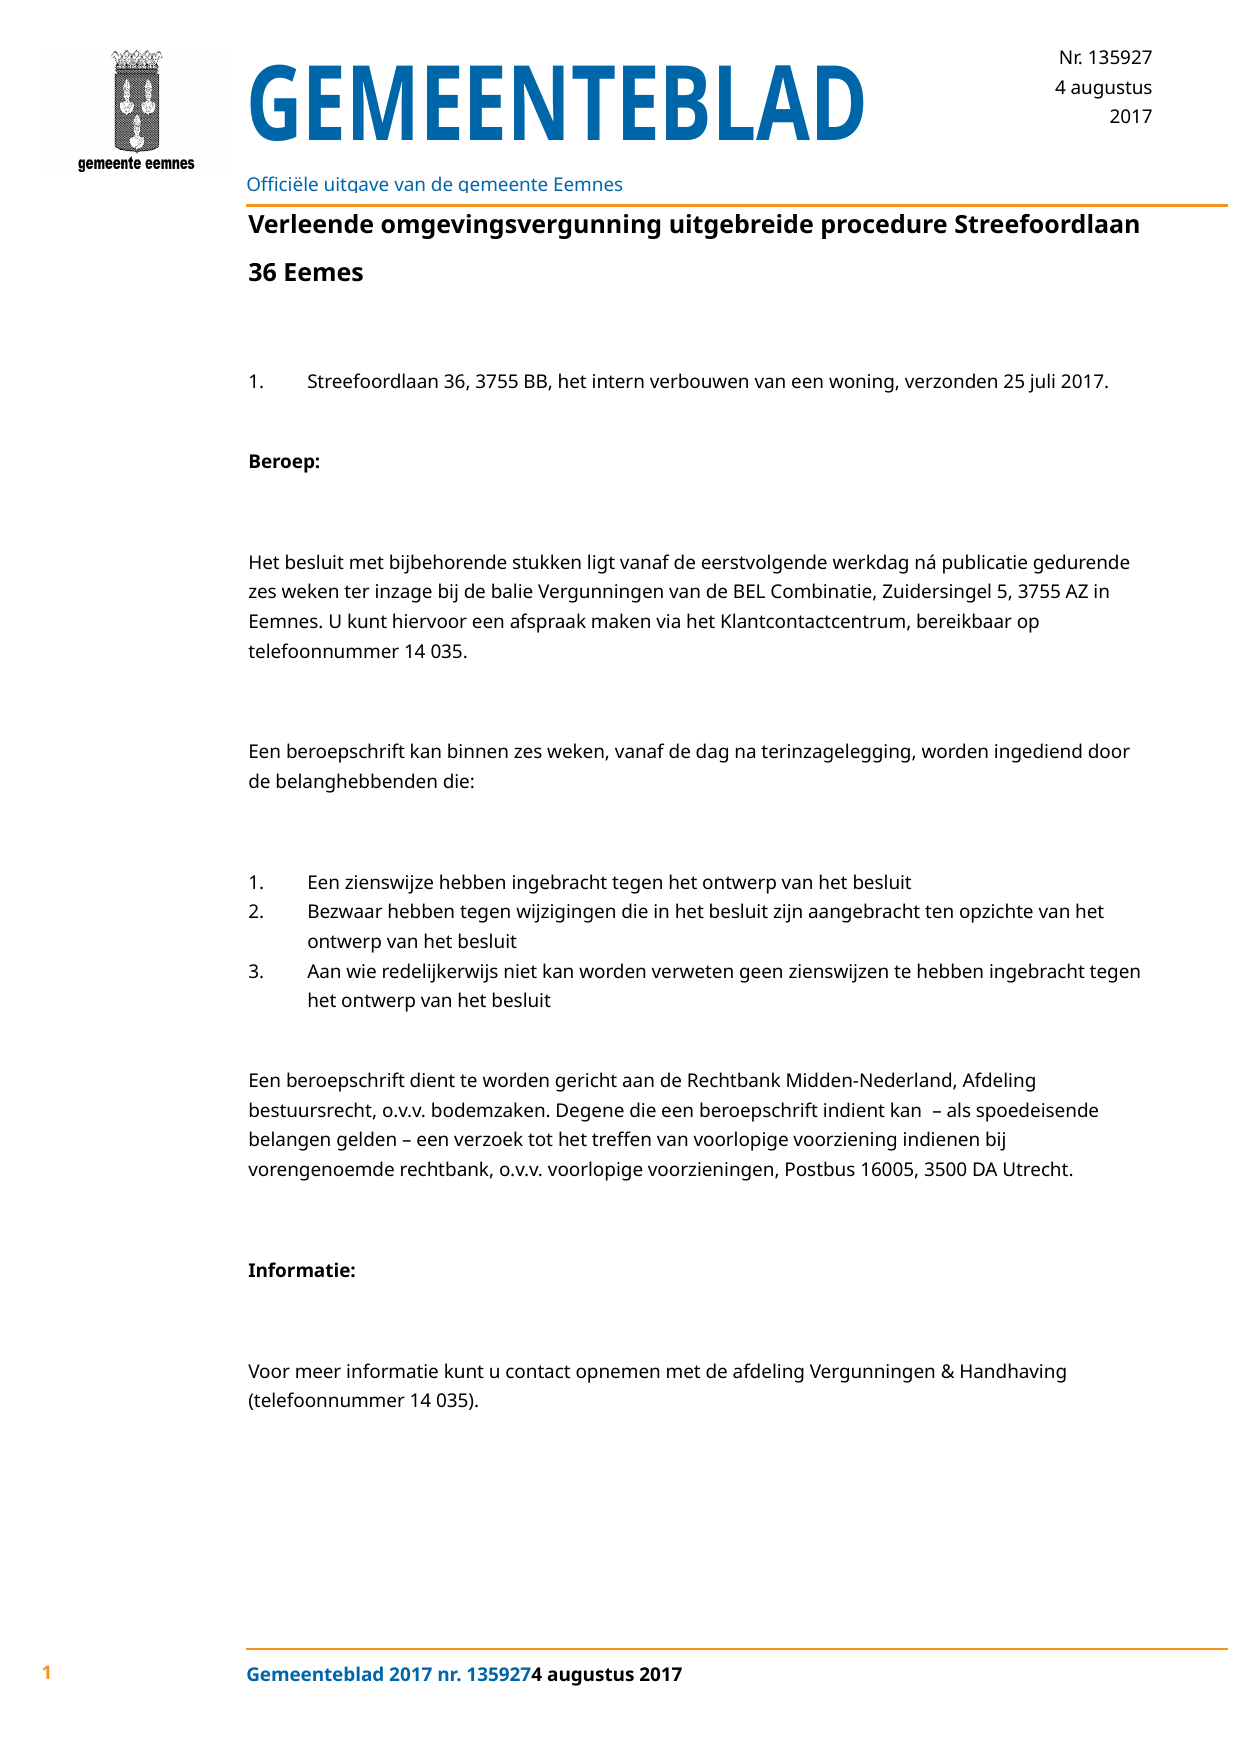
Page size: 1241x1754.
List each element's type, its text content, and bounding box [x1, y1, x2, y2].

text Een beroepschrift dient te worden gericht aan de Rechtbank Midden-Nederland, Afdeling bestuursrecht, o.v.v. bodemzaken. Degene die een beroepschrift indient kan – als spoedeisende belangen gelden – een verzoek tot het treffen van voorlopige voorziening indienen bij vorengenoemde rechtbank, o.v.v. voorlopige voorzieningen, Postbus 16005, 3500 DA Utrecht. [248, 1067, 1152, 1182]
text Verleende omgevingsvergunning uitgebreide procedure Streefoordlaan 36 Eemes [248, 207, 1152, 288]
list Streefoordlaan 36, 3755 BB, het intern verbouwen van een woning, verzonden 25 juli 2017. [248, 368, 1152, 394]
list Een zienswijze hebben ingebracht tegen het ontwerp van het besluit [248, 869, 1152, 895]
picture [41, 47, 231, 172]
text Informatie: [248, 1257, 1152, 1283]
text Voor meer informatie kunt u contact opnemen met de afdeling Vergunningen & Handhaving (telefoonnummer 14 035). [248, 1358, 1152, 1413]
text Het besluit met bijbehorende stukken ligt vanaf de eerstvolgende werkdag ná publicatie gedurende zes weken ter inzage bij de balie Vergunningen van de BEL Combinatie, Zuidersingel 5, 3755 AZ in Eemnes. U kunt hiervoor een afspraak maken via het Klantcontactcentrum, bereikbaar op telefoonnummer 14 035. [248, 549, 1152, 664]
list Aan wie redelijkerwijs niet kan worden verweten geen zienswijzen te hebben ingebracht tegen het ontwerp van het besluit [248, 958, 1152, 1013]
text Een beroepschrift kan binnen zes weken, vanaf de dag na terinzagelegging, worden ingediend door de belanghebbenden die: [248, 739, 1152, 794]
list Bezwaar hebben tegen wijzigingen die in het besluit zijn aangebracht ten opzichte van het ontwerp van het besluit [248, 899, 1152, 954]
text Beroep: [248, 448, 1152, 474]
